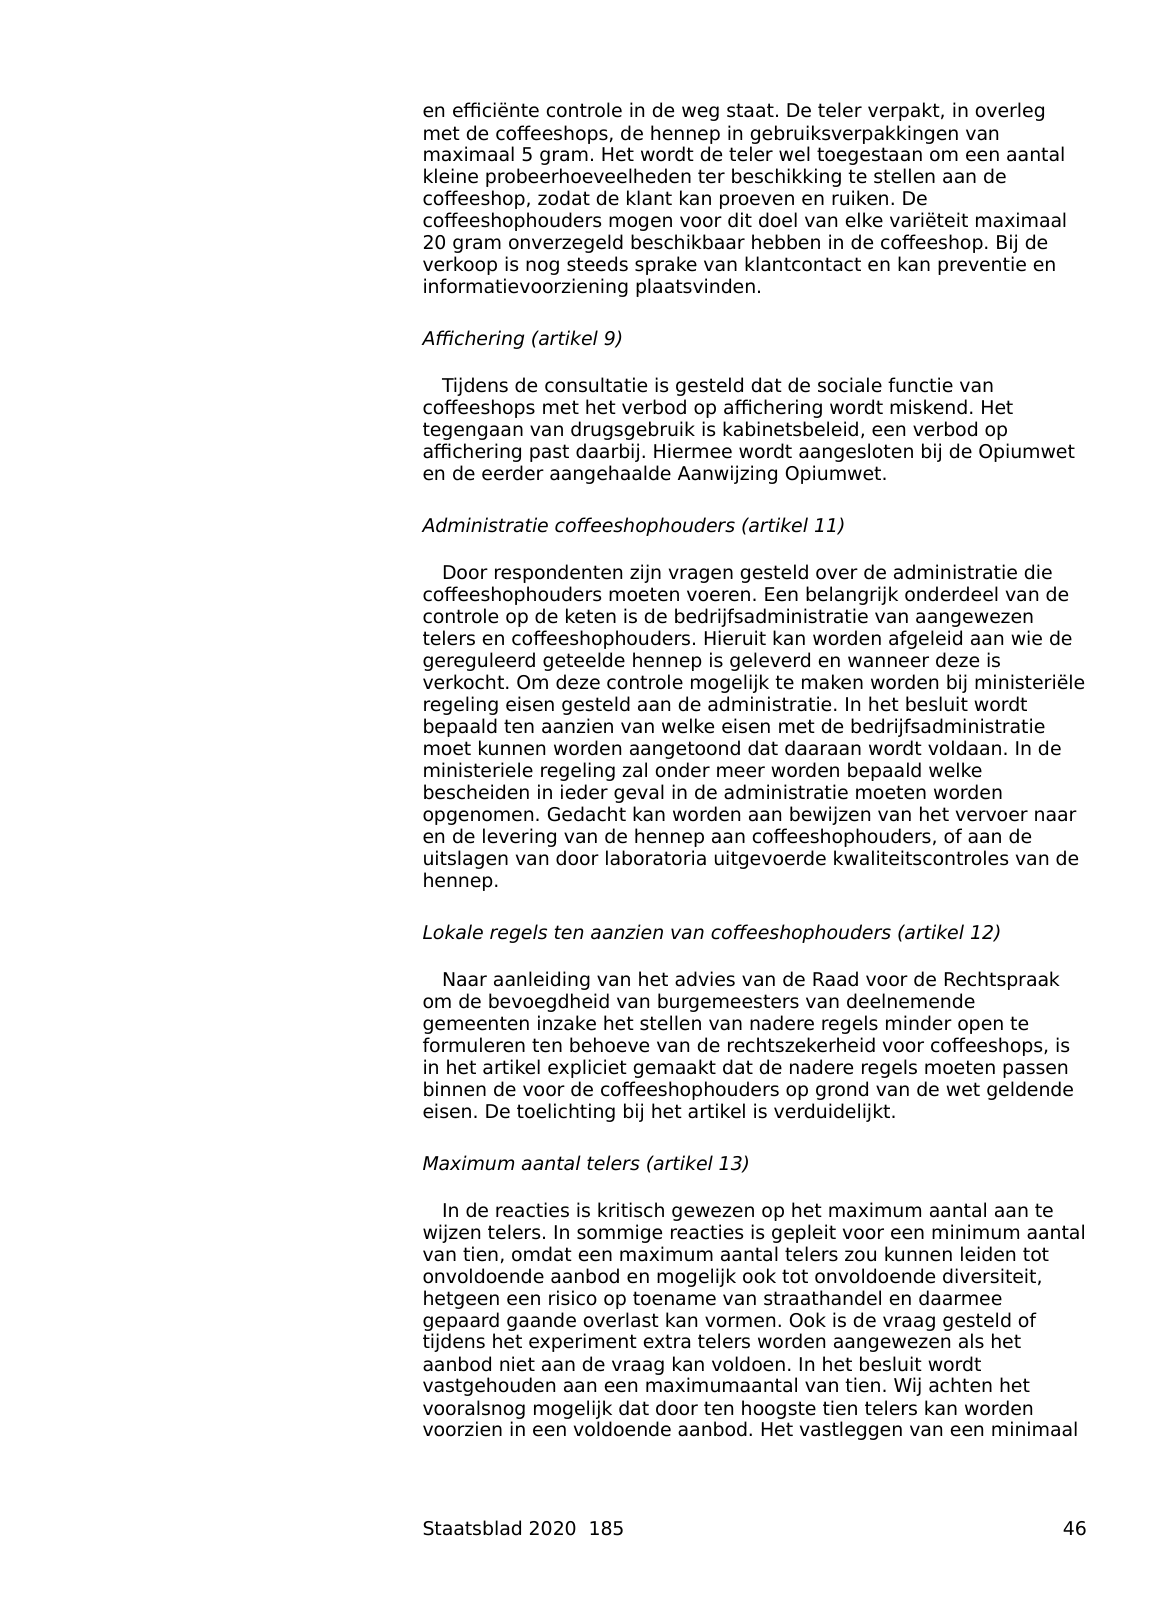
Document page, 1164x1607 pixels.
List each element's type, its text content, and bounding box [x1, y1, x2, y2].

text Door respondenten zijn vragen gesteld over de administratie die coffeeshophouders moeten voeren. Een belangrijk onderdeel van de controle op de keten is de bedrijfsadministratie van aangewezen telers en coffeeshophouders. Hieruit kan worden afgeleid aan wie de gereguleerd geteelde hennep is geleverd en wanneer deze is verkocht. Om deze controle mogelijk te maken worden bij ministeriële regeling eisen gesteld aan de administratie. In het besluit wordt bepaald ten aanzien van welke eisen met de bedrijfsadministratie moet kunnen worden aangetoond dat daaraan wordt voldaan. In de ministeriele regeling zal onder meer worden bepaald welke bescheiden in ieder geval in de administratie moeten worden opgenomen. Gedacht kan worden aan bewijzen van het vervoer naar en de levering van de hennep aan coffeeshophouders, of aan de uitslagen van door laboratoria uitgevoerde kwaliteitscontroles van de hennep. [422, 562, 1087, 892]
subtitle Lokale regels ten aanzien van coffeeshophouders (artikel 12) [422, 922, 1087, 944]
text Tijdens de consultatie is gesteld dat de sociale functie van coffeeshops met het verbod op affichering wordt miskend. Het tegengaan van drugsgebruik is kabinetsbeleid, een verbod op affichering past daarbij. Hiermee wordt aangesloten bij de Opiumwet en de eerder aangehaalde Aanwijzing Opiumwet. [422, 375, 1087, 485]
subtitle Administratie coffeeshophouders (artikel 11) [422, 515, 1087, 537]
text Naar aanleiding van het advies van de Raad voor de Rechtspraak om de bevoegdheid van burgemeesters van deelnemende gemeenten inzake het stellen van nadere regels minder open te formuleren ten behoeve van de rechtszekerheid voor coffeeshops, is in het artikel expliciet gemaakt dat de nadere regels moeten passen binnen de voor de coffeeshophouders op grond van de wet geldende eisen. De toelichting bij het artikel is verduidelijkt. [422, 969, 1087, 1123]
subtitle Affichering (artikel 9) [422, 328, 1087, 350]
text en efficiënte controle in de weg staat. De teler verpakt, in overleg met de coffeeshops, de hennep in gebruiksverpakkingen van maximaal 5 gram. Het wordt de teler wel toegestaan om een aantal kleine probeerhoeveelheden ter beschikking te stellen aan de coffeeshop, zodat de klant kan proeven en ruiken. De coffeeshophouders mogen voor dit doel van elke variëteit maximaal 20 gram onverzegeld beschikbaar hebben in de coffeeshop. Bij de verkoop is nog steeds sprake van klantcontact en kan preventie en informatievoorziening plaatsvinden. [422, 100, 1087, 298]
text In de reacties is kritisch gewezen op het maximum aantal aan te wijzen telers. In sommige reacties is gepleit voor een minimum aantal van tien, omdat een maximum aantal telers zou kunnen leiden tot onvoldoende aanbod en mogelijk ook tot onvoldoende diversiteit, hetgeen een risico op toename van straathandel en daarmee gepaard gaande overlast kan vormen. Ook is de vraag gesteld of tijdens het experiment extra telers worden aangewezen als het aanbod niet aan de vraag kan voldoen. In het besluit wordt vastgehouden aan een maximumaantal van tien. Wij achten het vooralsnog mogelijk dat door ten hoogste tien telers kan worden voorzien in een voldoende aanbod. Het vastleggen van een minimaal [422, 1199, 1087, 1441]
subtitle Maximum aantal telers (artikel 13) [422, 1153, 1087, 1174]
